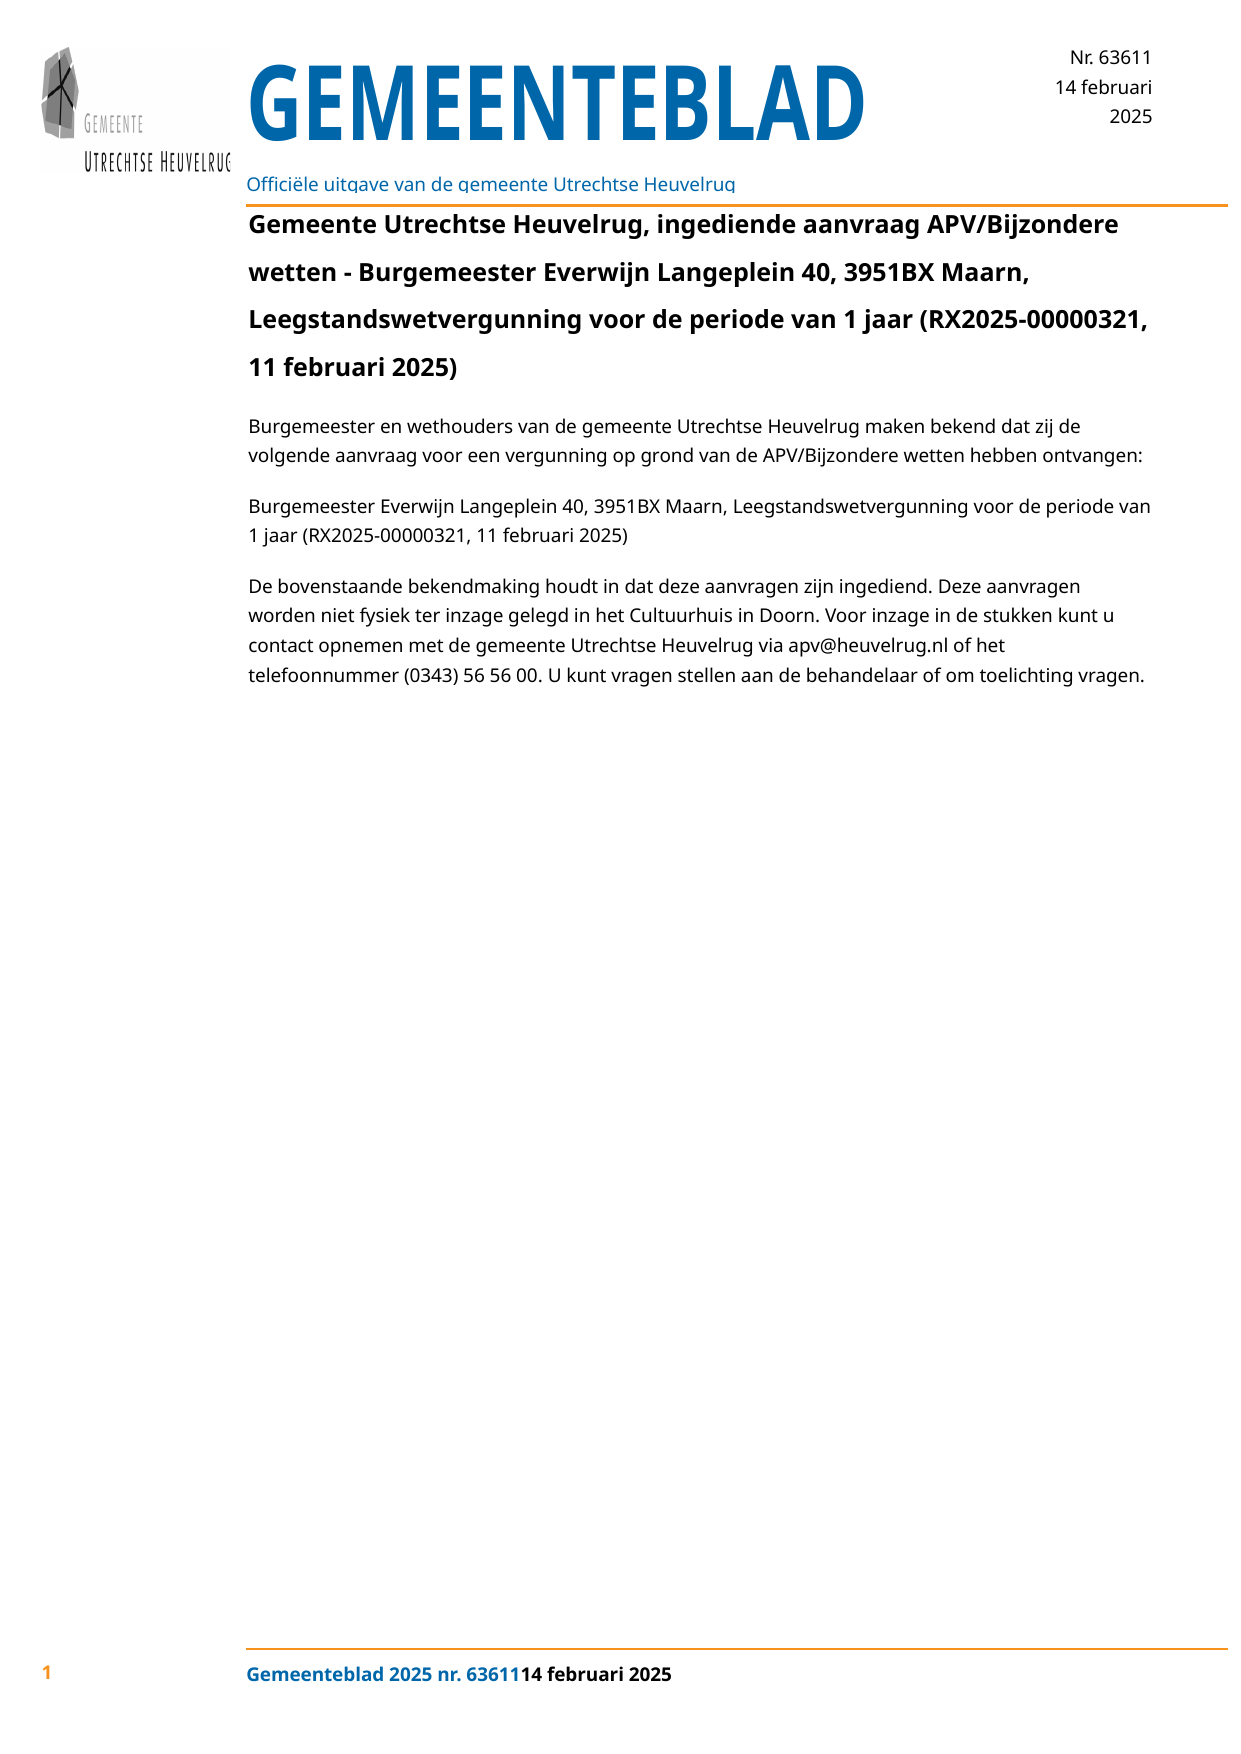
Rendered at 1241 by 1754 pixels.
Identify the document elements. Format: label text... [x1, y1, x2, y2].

text De bovenstaande bekendmaking houdt in dat deze aanvragen zijn ingediend. Deze aanvragen worden niet fysiek ter inzage gelegd in het Cultuurhuis in Doorn. Voor inzage in de stukken kunt u contact opnemen met de gemeente Utrechtse Heuvelrug via apv@heuvelrug.nl of het telefoonnummer (0343) 56 56 00. U kunt vragen stellen aan de behandelaar of om toelichting vragen. [248, 573, 1152, 688]
text Burgemeester Everwijn Langeplein 40, 3951BX Maarn, Leegstandswetvergunning voor de periode van 1 jaar (RX2025-00000321, 11 februari 2025) [248, 493, 1152, 548]
text Burgemeester en wethouders van de gemeente Utrechtse Heuvelrug maken bekend dat zij de volgende aanvraag voor een vergunning op grond van de APV/Bijzondere wetten hebben ontvangen: [248, 413, 1152, 468]
picture [41, 47, 231, 172]
text Gemeente Utrechtse Heuvelrug, ingediende aanvraag APV/Bijzondere wetten - Burgemeester Everwijn Langeplein 40, 3951BX Maarn, Leegstandswetvergunning voor de periode van 1 jaar (RX2025-00000321, 11 februari 2025) [248, 207, 1152, 384]
